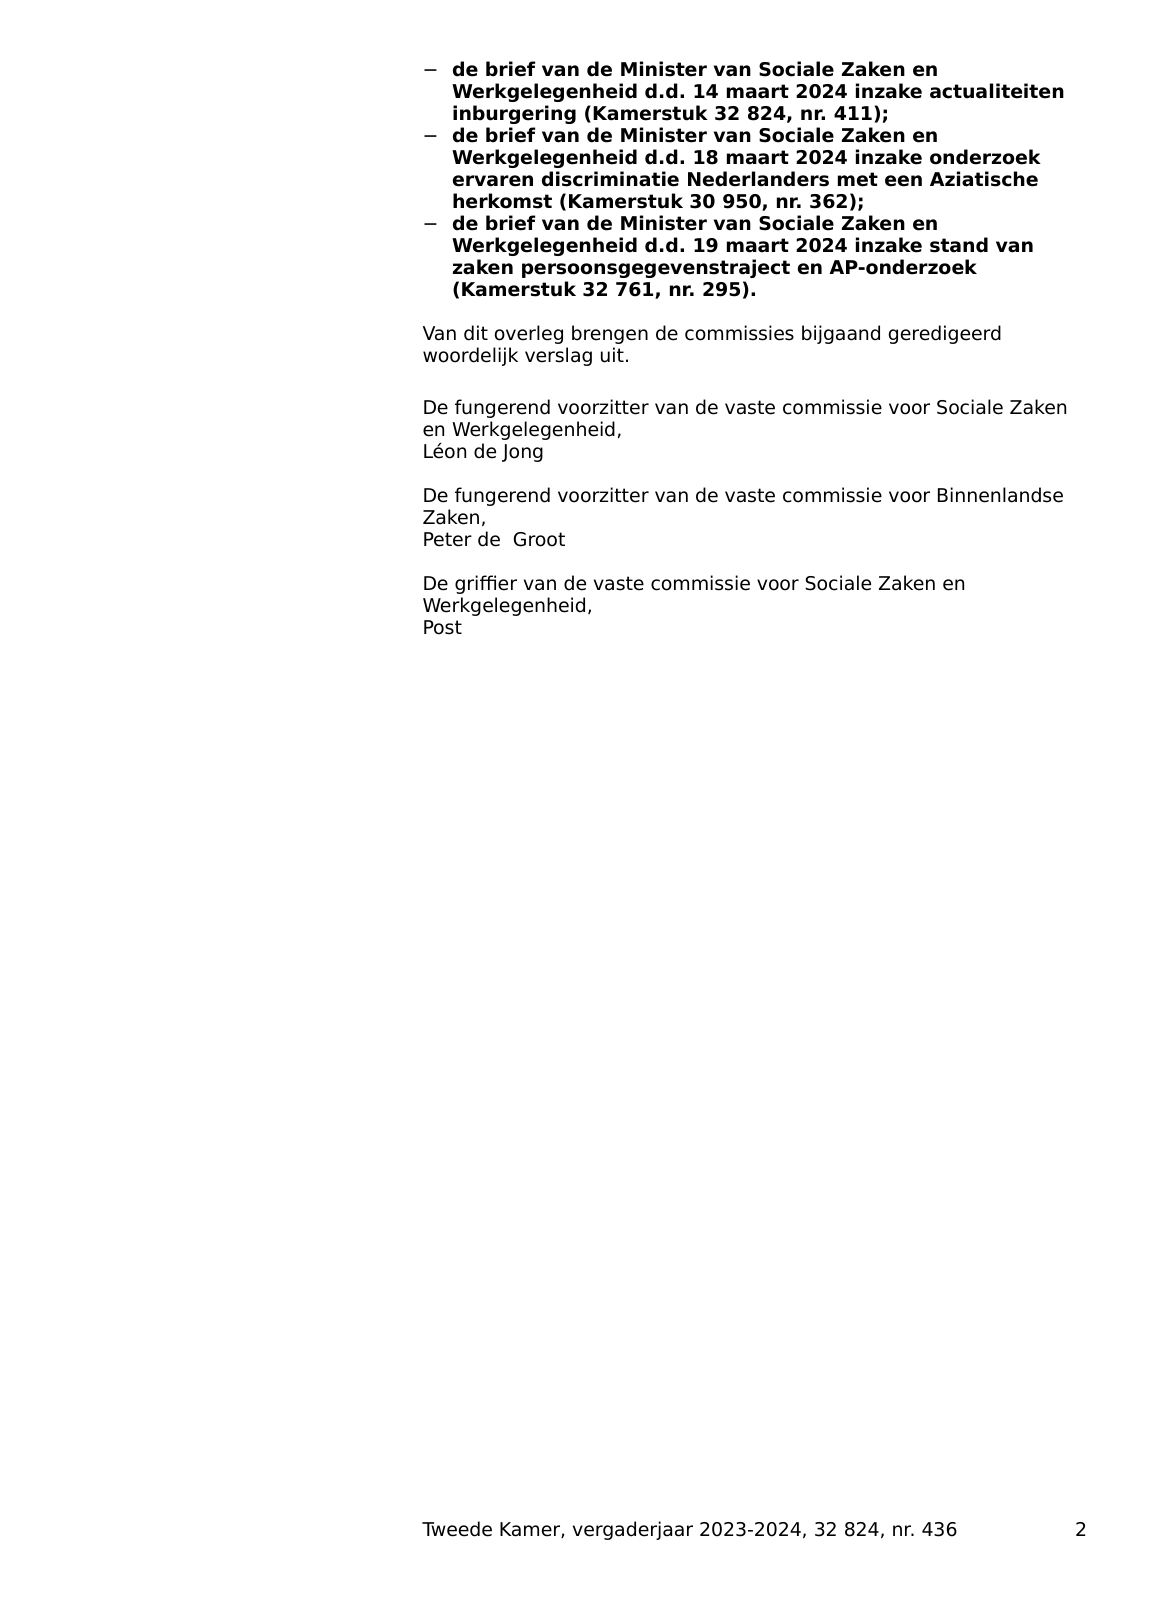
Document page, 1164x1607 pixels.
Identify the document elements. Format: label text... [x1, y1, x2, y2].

text − de brief van de Minister van Sociale Zaken en Werkgelegenheid d.d. 18 maart 2024 inzake onderzoek ervaren discriminatie Nederlanders met een Aziatische herkomst (Kamerstuk 30 950, nr. 362); [422, 125, 1087, 213]
text De fungerend voorzitter van de vaste commissie voor Binnenlandse Zaken, Peter de Groot [422, 485, 1087, 551]
text De griffier van de vaste commissie voor Sociale Zaken en Werkgelegenheid, Post [422, 573, 1087, 639]
text Van dit overleg brengen de commissies bijgaand geredigeerd woordelijk verslag uit. [422, 323, 1087, 367]
text − de brief van de Minister van Sociale Zaken en Werkgelegenheid d.d. 19 maart 2024 inzake stand van zaken persoonsgegevenstraject en AP-onderzoek (Kamerstuk 32 761, nr. 295). [422, 213, 1087, 301]
text − de brief van de Minister van Sociale Zaken en Werkgelegenheid d.d. 14 maart 2024 inzake actualiteiten inburgering (Kamerstuk 32 824, nr. 411); [422, 59, 1087, 125]
text De fungerend voorzitter van de vaste commissie voor Sociale Zaken en Werkgelegenheid, Léon de Jong [422, 397, 1087, 463]
